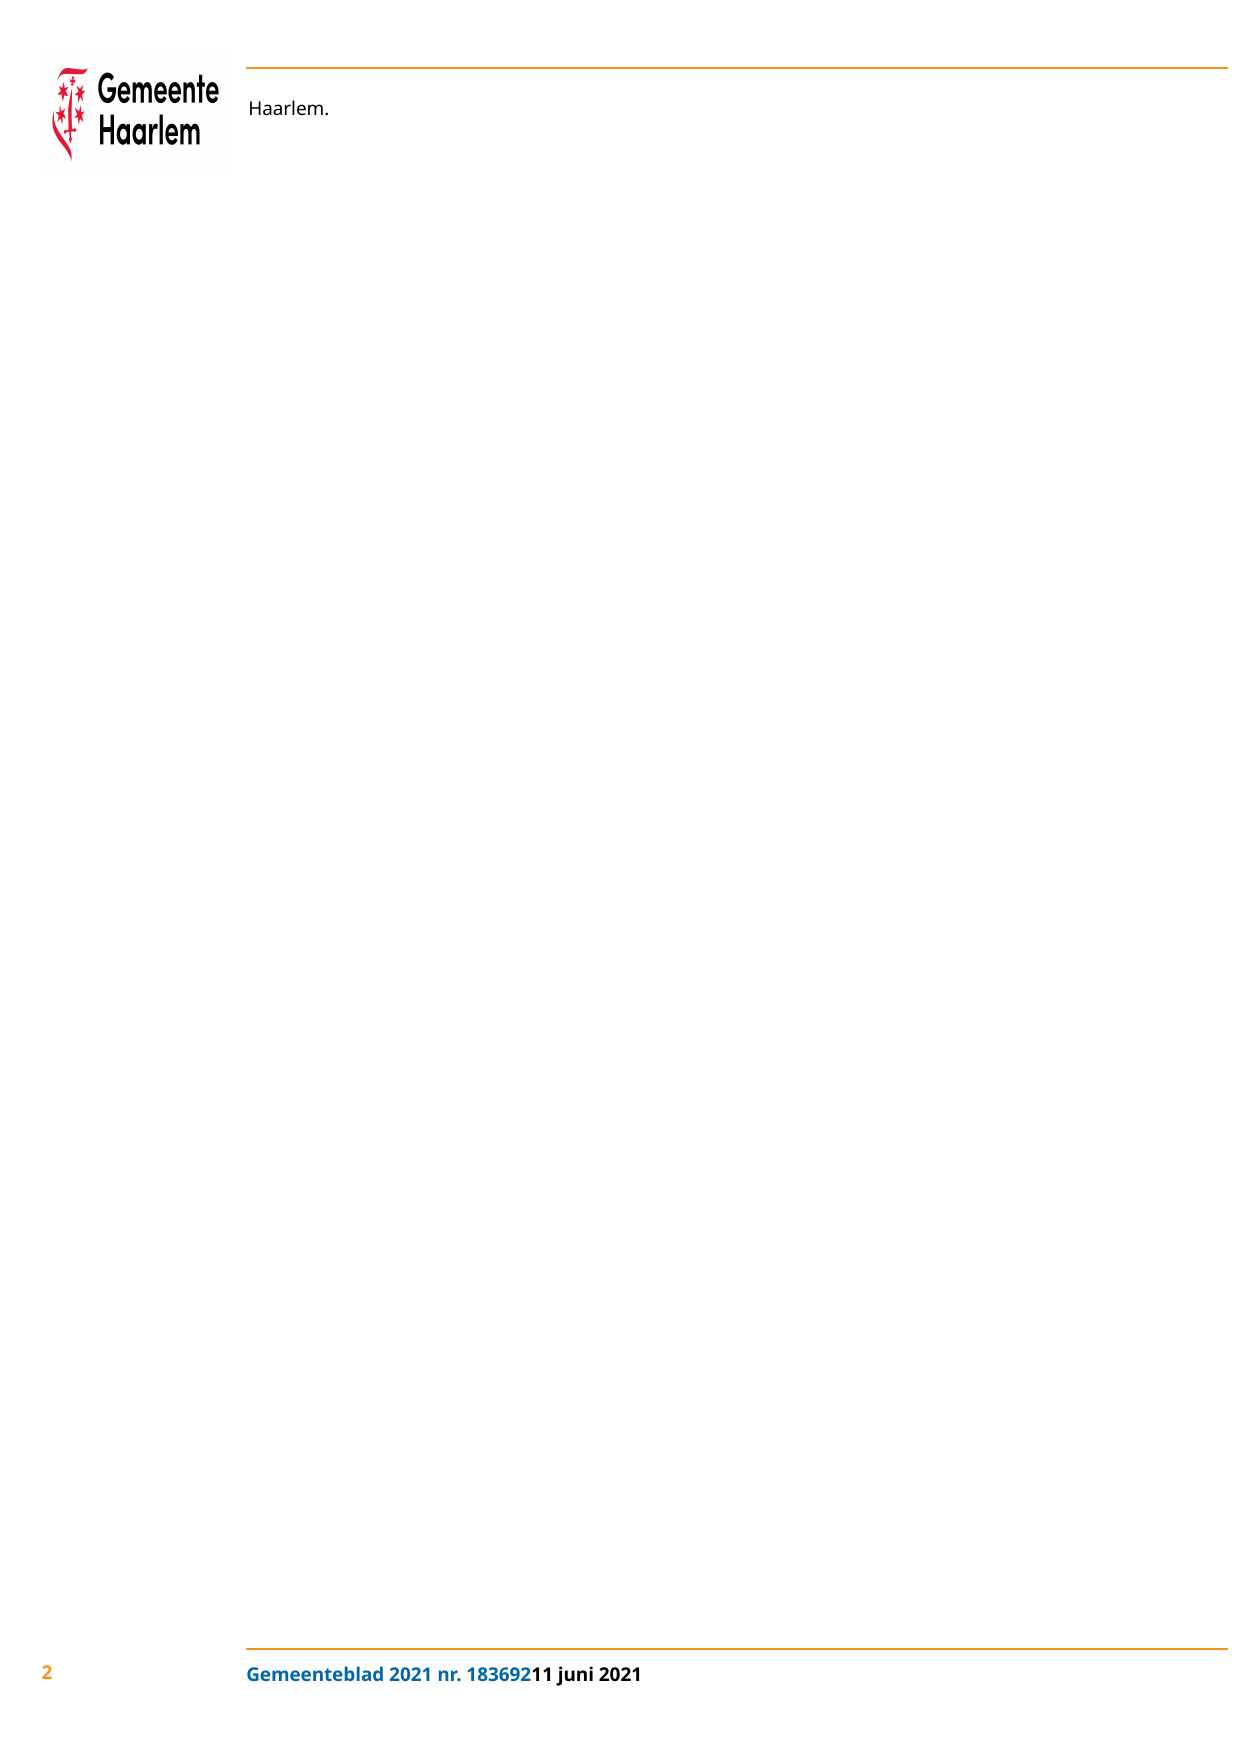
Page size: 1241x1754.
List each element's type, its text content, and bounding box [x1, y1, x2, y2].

text Haarlem. [248, 95, 1152, 121]
picture [41, 47, 231, 172]
